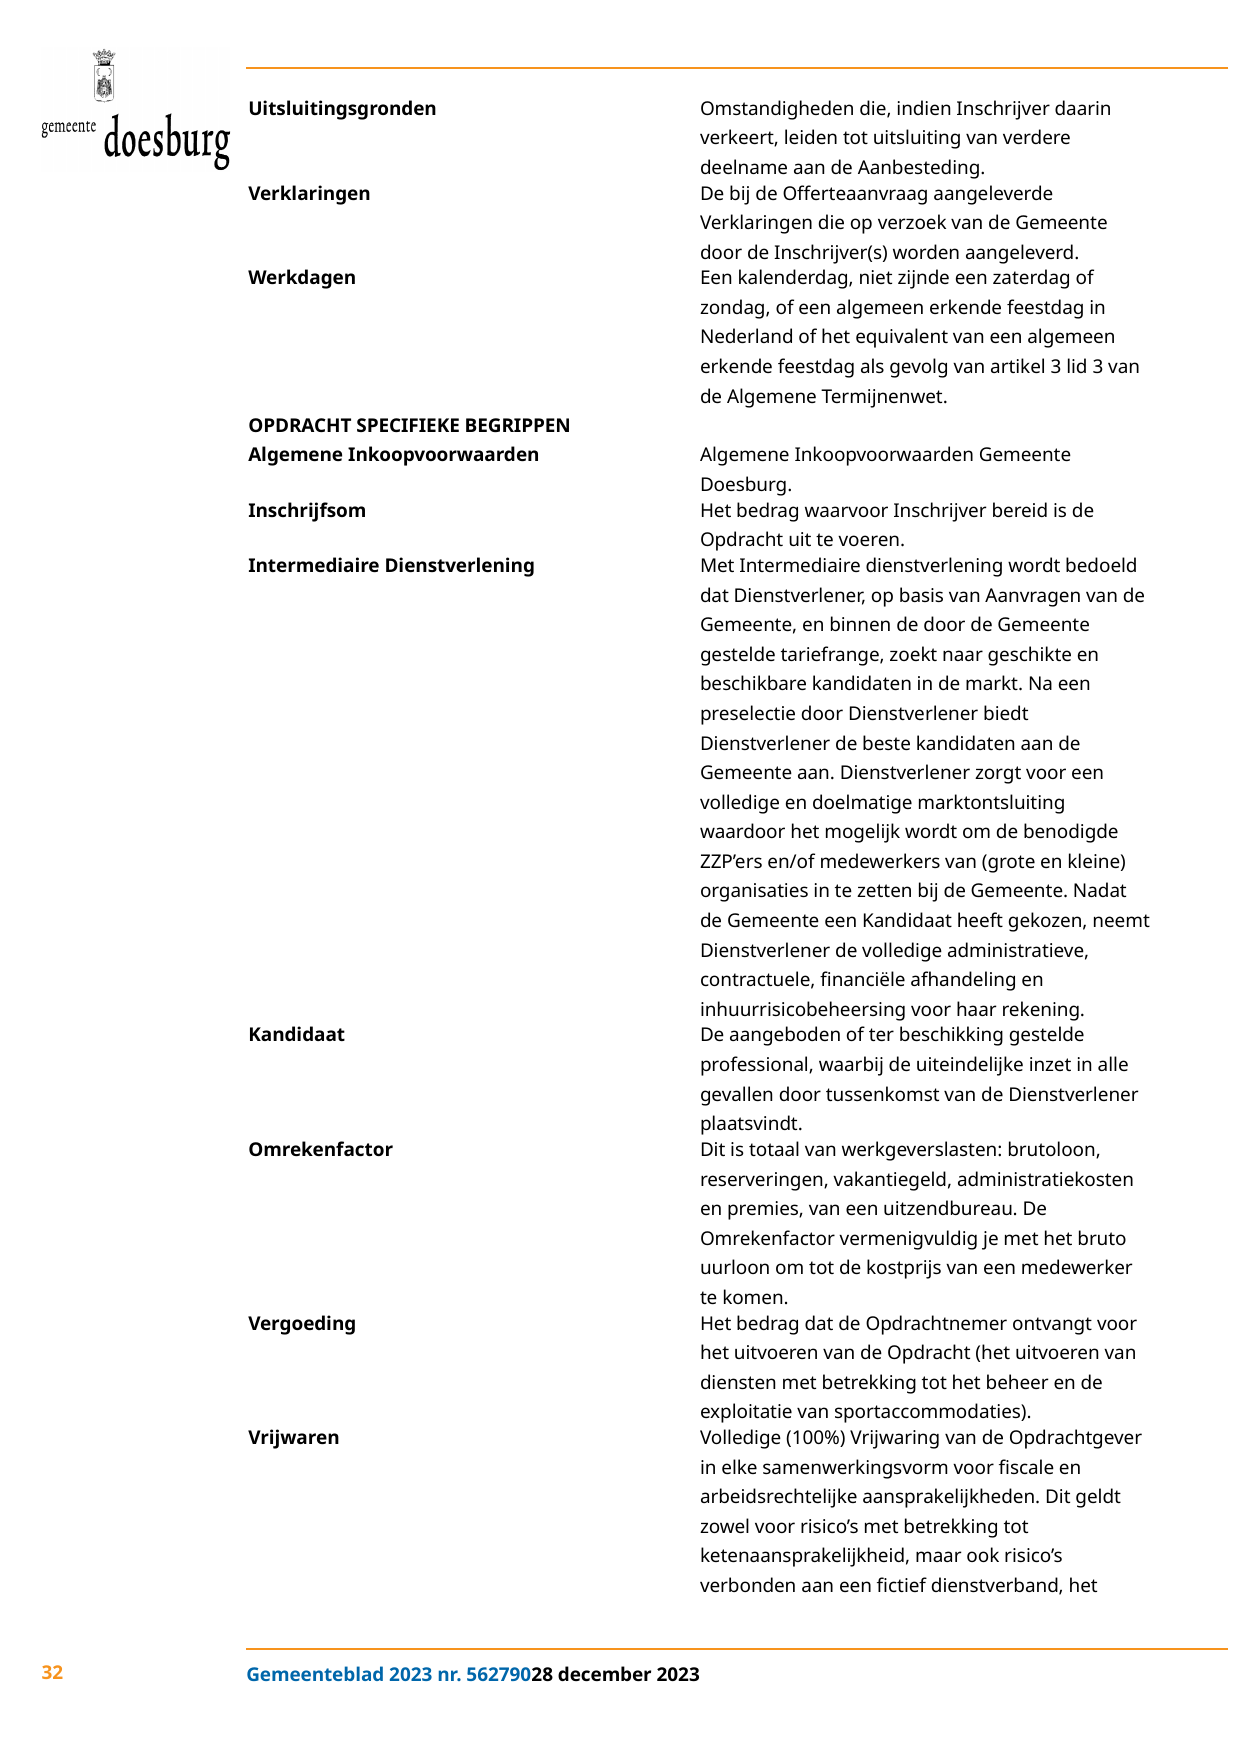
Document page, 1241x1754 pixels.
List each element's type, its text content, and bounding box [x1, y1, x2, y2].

table_cell Omrekenfactor [248, 1136, 700, 1310]
table_cell Het bedrag dat de Opdrachtnemer ontvangt voor het uitvoeren van de Opdracht (het uitvoeren van diensten met betrekking tot het beheer en de exploitatie van sportaccommodaties). [700, 1310, 1152, 1424]
table_cell Een kalenderdag, niet zijnde een zaterdag of zondag, of een algemeen erkende feestdag in Nederland of het equivalent van een algemeen erkende feestdag als gevolg van artikel 3 lid 3 van de Algemene Termijnenwet. [700, 265, 1152, 409]
table_cell Omstandigheden die, indien Inschrijver daarin verkeert, leiden tot uitsluiting van verdere deelname aan de Aanbesteding. [700, 95, 1152, 180]
table_cell Volledige (100%) Vrijwaring van de Opdrachtgever in elke samenwerkingsvorm voor fiscale en arbeidsrechtelijke aansprakelijkheden. Dit geldt zowel voor risico’s met betrekking tot ketenaansprakelijkheid, maar ook risico’s verbonden aan een fictief dienstverband, het [700, 1424, 1152, 1598]
table_header Algemene Inkoopvoorwaarden Gemeente Doesburg. [700, 442, 1152, 497]
table_cell Vrijwaren [248, 1424, 700, 1598]
table_cell Vergoeding [248, 1310, 700, 1424]
table_cell Intermediaire Dienstverlening [248, 552, 700, 1022]
table_header Algemene Inkoopvoorwaarden [248, 442, 700, 497]
table_cell De aangeboden of ter beschikking gestelde professional, waarbij de uiteindelijke inzet in alle gevallen door tussenkomst van de Dienstverlener plaatsvindt. [700, 1022, 1152, 1136]
text OPDRACHT SPECIFIEKE BEGRIPPEN [248, 412, 1152, 438]
table_cell De bij de Offerteaanvraag aangeleverde Verklaringen die op verzoek van de Gemeente door de Inschrijver(s) worden aangeleverd. [700, 180, 1152, 264]
table_cell Dit is totaal van werkgeverslasten: brutoloon, reserveringen, vakantiegeld, administratiekosten en premies, van een uitzendbureau. De Omrekenfactor vermenigvuldig je met het bruto uurloon om tot de kostprijs van een medewerker te komen. [700, 1136, 1152, 1310]
table_cell Verklaringen [248, 180, 700, 264]
table_cell Het bedrag waarvoor Inschrijver bereid is de Opdracht uit te voeren. [700, 497, 1152, 552]
table_cell Kandidaat [248, 1022, 700, 1136]
table_cell Uitsluitingsgronden [248, 95, 700, 180]
table_cell Werkdagen [248, 265, 700, 409]
picture [41, 47, 231, 172]
table_cell Inschrijfsom [248, 497, 700, 552]
table_cell Met Intermediaire dienstverlening wordt bedoeld dat Dienstverlener, op basis van Aanvragen van de Gemeente, en binnen de door de Gemeente gestelde tariefrange, zoekt naar geschikte en beschikbare kandidaten in de markt. Na een preselectie door Dienstverlener biedt Dienstverlener de beste kandidaten aan de Gemeente aan. Dienstverlener zorgt voor een volledige en doelmatige marktontsluiting waardoor het mogelijk wordt om de benodigde ZZP’ers en/of medewerkers van (grote en kleine) organisaties in te zetten bij de Gemeente. Nadat de Gemeente een Kandidaat heeft gekozen, neemt Dienstverlener de volledige administratieve, contractuele, financiële afhandeling en inhuurrisicobeheersing voor haar rekening. [700, 552, 1152, 1022]
